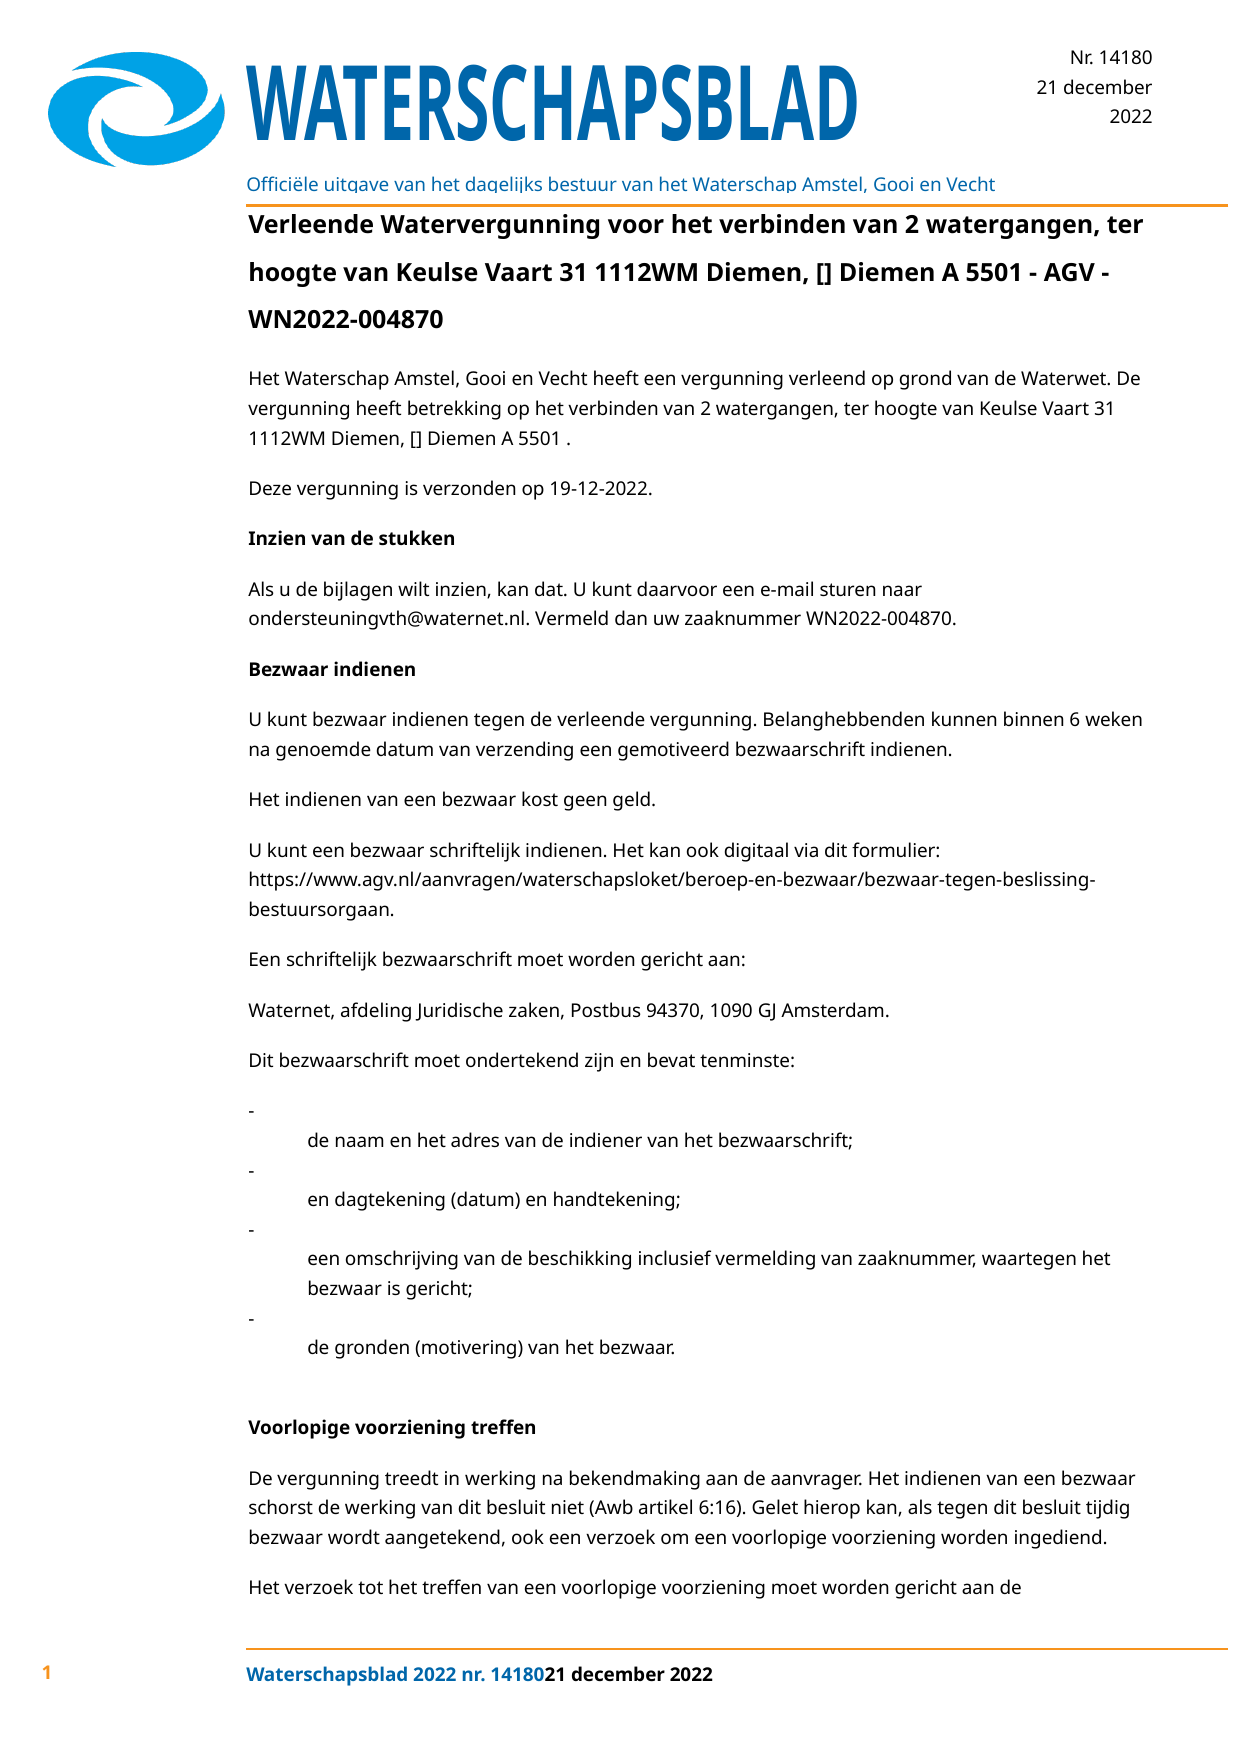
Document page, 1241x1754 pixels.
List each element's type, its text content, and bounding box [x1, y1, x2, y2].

text Waternet, afdeling Juridische zaken, Postbus 94370, 1090 GJ Amsterdam. [248, 997, 1152, 1022]
text De vergunning treedt in werking na bekendmaking aan de aanvrager. Het indienen van een bezwaar schorst de werking van dit besluit niet (Awb artikel 6:16). Gelet hierop kan, als tegen dit besluit tijdig bezwaar wordt aangetekend, ook een verzoek om een voorlopige voorziening worden ingediend. [248, 1465, 1152, 1549]
list en dagtekening (datum) en handtekening; [248, 1186, 1152, 1212]
list de gronden (motivering) van het bezwaar. [248, 1334, 1152, 1360]
text Het Waterschap Amstel, Gooi en Vecht heeft een vergunning verleend op grond van de Waterwet. De vergunning heeft betrekking op het verbinden van 2 watergangen, ter hoogte van Keulse Vaart 31 1112WM Diemen, [] Diemen A 5501 . [248, 366, 1152, 450]
picture [41, 47, 231, 172]
text Dit bezwaarschrift moet ondertekend zijn en bevat tenminste: [248, 1047, 1152, 1073]
text Inzien van de stukken [248, 526, 1152, 551]
text Een schriftelijk bezwaarschrift moet worden gericht aan: [248, 946, 1152, 972]
text Als u de bijlagen wilt inzien, kan dat. U kunt daarvoor een e-mail sturen naar ondersteuningvth@waternet.nl. Vermeld dan uw zaaknummer WN2022-004870. [248, 576, 1152, 631]
text Deze vergunning is verzonden op 19-12-2022. [248, 475, 1152, 501]
text Het verzoek tot het treffen van een voorlopige voorziening moet worden gericht aan de [248, 1574, 1152, 1600]
text Verleende Watervergunning voor het verbinden van 2 watergangen, ter hoogte van Keulse Vaart 31 1112WM Diemen, [] Diemen A 5501 - AGV - WN2022-004870 [248, 207, 1152, 336]
text Het indienen van een bezwaar kost geen geld. [248, 786, 1152, 812]
text U kunt bezwaar indienen tegen de verleende vergunning. Belanghebbenden kunnen binnen 6 weken na genoemde datum van verzending een gemotiveerd bezwaarschrift indienen. [248, 706, 1152, 762]
list de naam en het adres van de indiener van het bezwaarschrift; [248, 1127, 1152, 1153]
list een omschrijving van de beschikking inclusief vermelding van zaaknummer, waartegen het bezwaar is gericht; [248, 1246, 1152, 1301]
text Voorlopige voorziening treffen [248, 1414, 1152, 1440]
text Bezwaar indienen [248, 656, 1152, 682]
text U kunt een bezwaar schriftelijk indienen. Het kan ook digitaal via dit formulier: https://www.agv.nl/aanvragen/waterschapsloket/beroep-en-bezwaar/bezwaar-tegen-beslissing-bestuursorgaan. [248, 837, 1152, 922]
